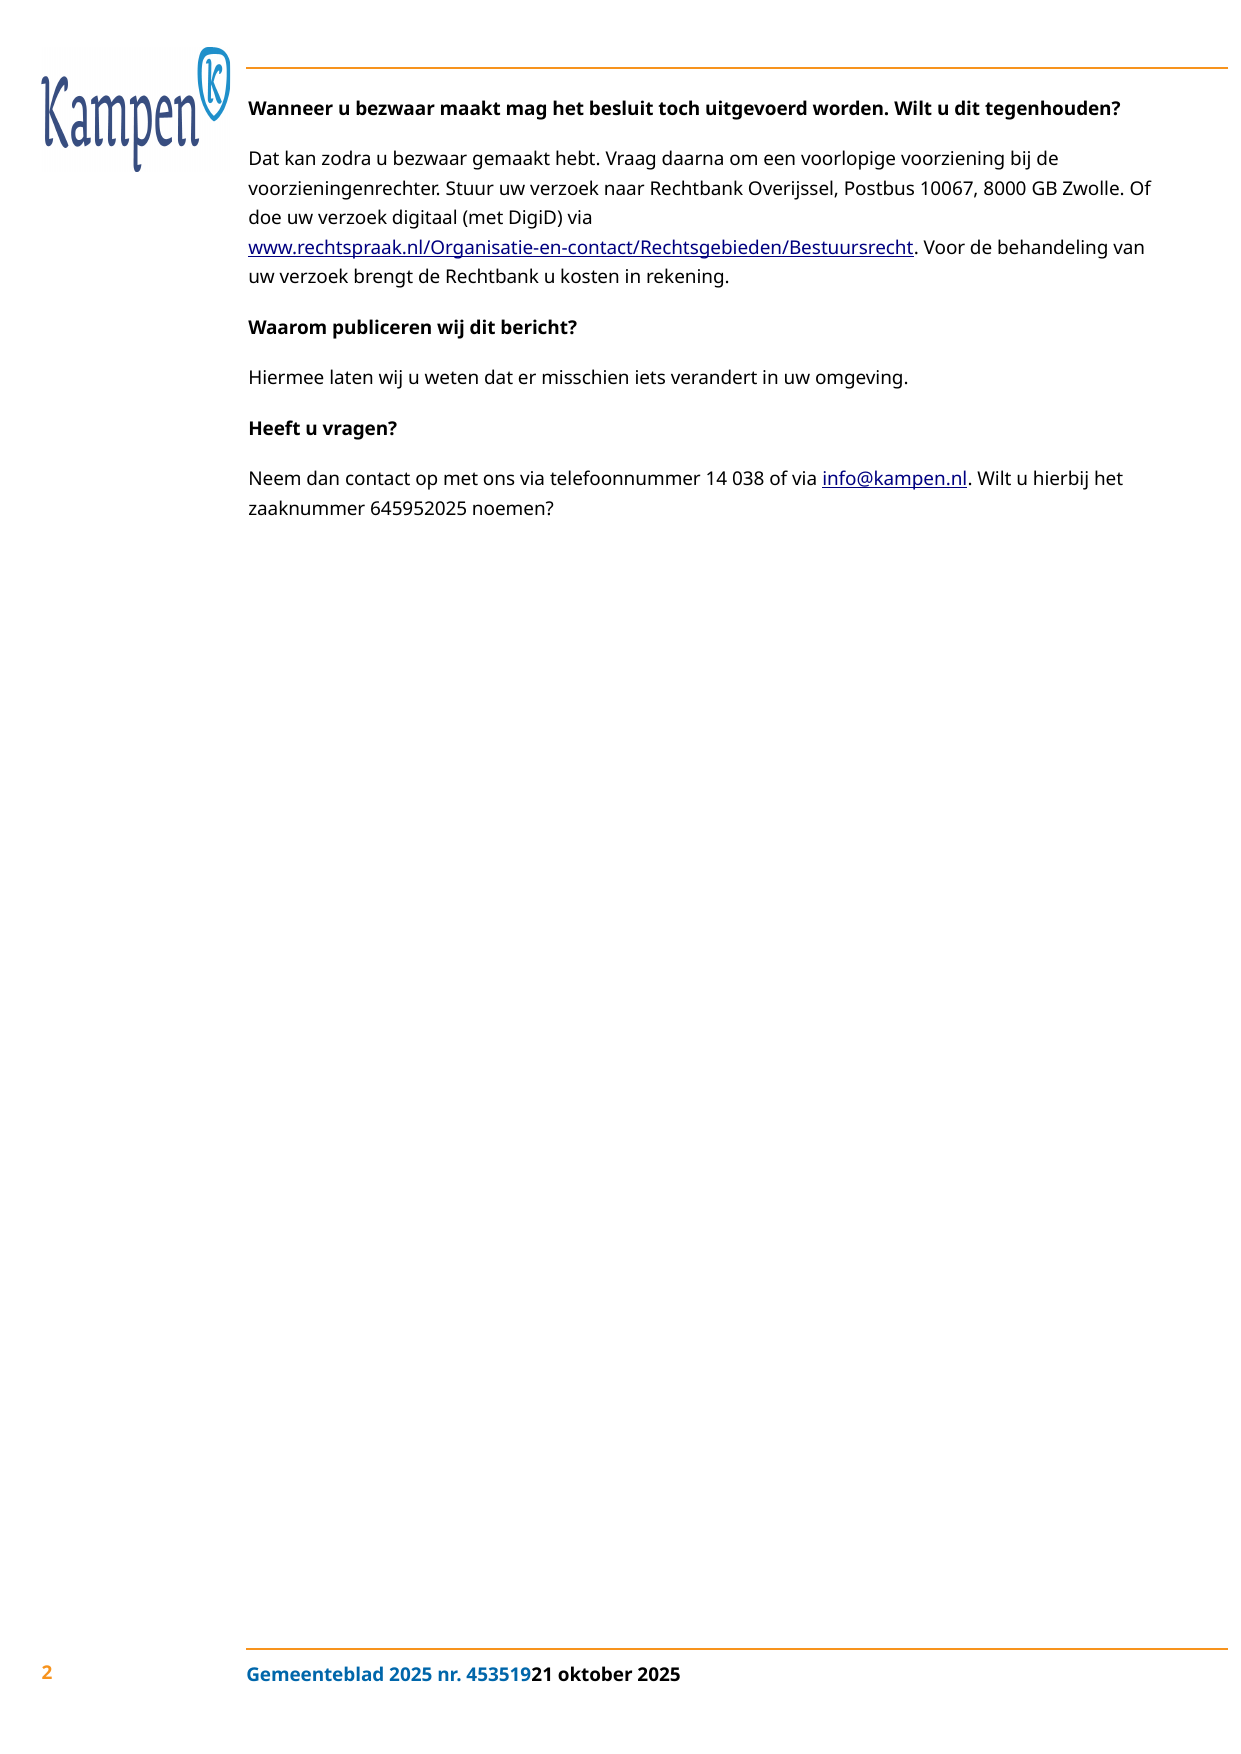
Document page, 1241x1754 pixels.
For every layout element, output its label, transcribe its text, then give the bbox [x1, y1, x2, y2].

text Waarom publiceren wij dit bericht? [248, 314, 1152, 340]
text Hiermee laten wij u weten dat er misschien iets verandert in uw omgeving. [248, 364, 1152, 390]
text Neem dan contact op met ons via telefoonnummer 14 038 of via info@kampen.nl. Wilt u hierbij het zaaknummer 645952025 noemen? [248, 465, 1152, 521]
picture [41, 47, 231, 172]
text Heeft u vragen? [248, 415, 1152, 441]
text Dat kan zodra u bezwaar gemaakt hebt. Vraag daarna om een voorlopige voorziening bij de voorzieningenrechter. Stuur uw verzoek naar Rechtbank Overijssel, Postbus 10067, 8000 GB Zwolle. Of doe uw verzoek digitaal (met DigiD) via www.rechtspraak.nl/Organisatie-en-contact/Rechtsgebieden/Bestuursrecht. Voor de behandeling van uw verzoek brengt de Rechtbank u kosten in rekening. [248, 145, 1152, 289]
text Wanneer u bezwaar maakt mag het besluit toch uitgevoerd worden. Wilt u dit tegenhouden? [248, 95, 1152, 121]
